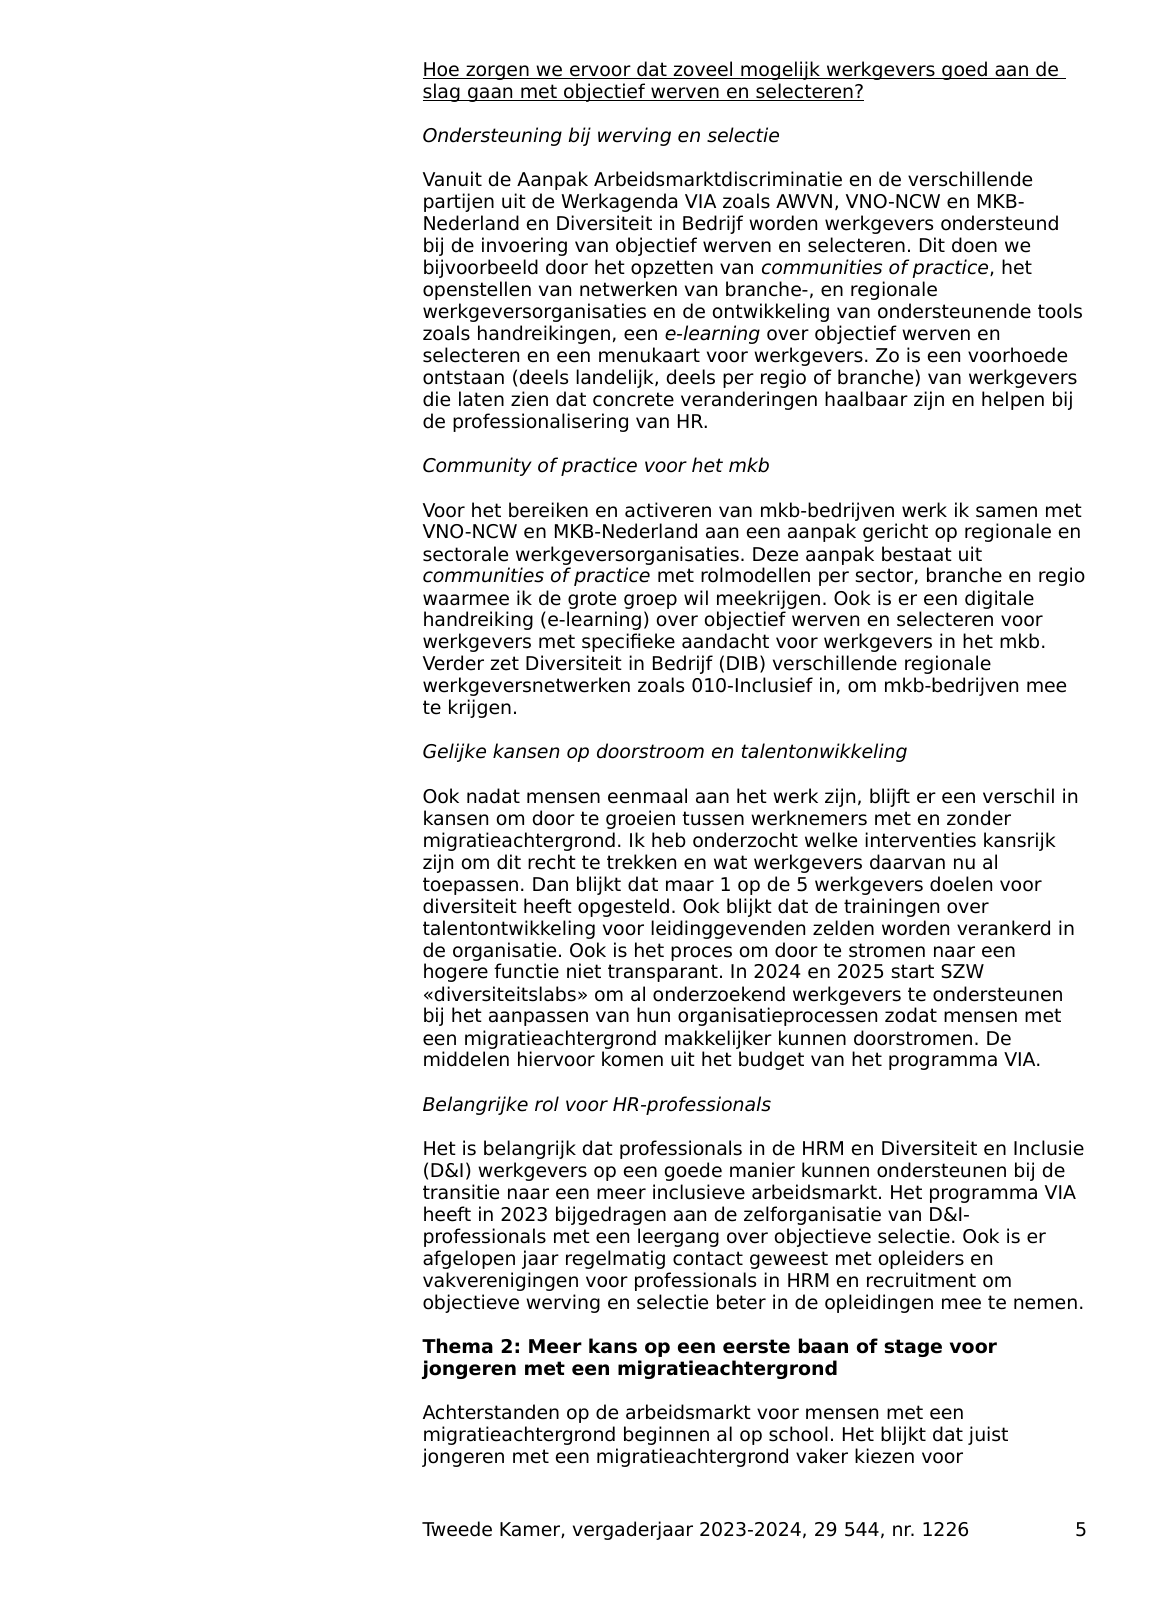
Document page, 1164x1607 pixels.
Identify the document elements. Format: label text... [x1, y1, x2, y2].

subtitle Hoe zorgen we ervoor dat zoveel mogelijk werkgevers goed aan de slag gaan met objectief werven en selecteren? [422, 59, 1087, 103]
subtitle Belangrijke rol voor HR-professionals [422, 1093, 1087, 1116]
subtitle Community of practice voor het mkb [422, 455, 1087, 477]
text Voor het bereiken en activeren van mkb-bedrijven werk ik samen met VNO-NCW en MKB-Nederland aan een aanpak gericht op regionale en sectorale werkgeversorganisaties. Deze aanpak bestaat uit communities of practice met rolmodellen per sector, branche en regio waarmee ik de grote groep wil meekrijgen. Ook is er een digitale handreiking (e-learning) over objectief werven en selecteren voor werkgevers met specifieke aandacht voor werkgevers in het mkb. Verder zet Diversiteit in Bedrijf (DIB) verschillende regionale werkgeversnetwerken zoals 010-Inclusief in, om mkb-bedrijven mee te krijgen. [422, 499, 1087, 719]
text Het is belangrijk dat professionals in de HRM en Diversiteit en Inclusie (D&I) werkgevers op een goede manier kunnen ondersteunen bij de transitie naar een meer inclusieve arbeidsmarkt. Het programma VIA heeft in 2023 bijgedragen aan de zelforganisatie van D&I-professionals met een leergang over objectieve selectie. Ook is er afgelopen jaar regelmatig contact geweest met opleiders en vakverenigingen voor professionals in HRM en recruitment om objectieve werving en selectie beter in de opleidingen mee te nemen. [422, 1138, 1087, 1313]
text Achterstanden op de arbeidsmarkt voor mensen met een migratieachtergrond beginnen al op school. Het blijkt dat juist jongeren met een migratieachtergrond vaker kiezen voor [422, 1402, 1087, 1468]
subtitle Thema 2: Meer kans op een eerste baan of stage voor jongeren met een migratieachtergrond [422, 1336, 1087, 1380]
subtitle Ondersteuning bij werving en selectie [422, 125, 1087, 147]
text Ook nadat mensen eenmaal aan het werk zijn, blijft er een verschil in kansen om door te groeien tussen werknemers met en zonder migratieachtergrond. Ik heb onderzocht welke interventies kansrijk zijn om dit recht te trekken en wat werkgevers daarvan nu al toepassen. Dan blijkt dat maar 1 op de 5 werkgevers doelen voor diversiteit heeft opgesteld. Ook blijkt dat de trainingen over talentontwikkeling voor leidinggevenden zelden worden verankerd in de organisatie. Ook is het proces om door te stromen naar een hogere functie niet transparant. In 2024 en 2025 start SZW «diversiteitslabs» om al onderzoekend werkgevers te ondersteunen bij het aanpassen van hun organisatieprocessen zodat mensen met een migratieachtergrond makkelijker kunnen doorstromen. De middelen hiervoor komen uit het budget van het programma VIA. [422, 786, 1087, 1071]
subtitle Gelijke kansen op doorstroom en talentonwikkeling [422, 741, 1087, 763]
text Vanuit de Aanpak Arbeidsmarktdiscriminatie en de verschillende partijen uit de Werkagenda VIA zoals AWVN, VNO-NCW en MKB-Nederland en Diversiteit in Bedrijf worden werkgevers ondersteund bij de invoering van objectief werven en selecteren. Dit doen we bijvoorbeeld door het opzetten van communities of practice, het openstellen van netwerken van branche-, en regionale werkgeversorganisaties en de ontwikkeling van ondersteunende tools zoals handreikingen, een e-learning over objectief werven en selecteren en een menukaart voor werkgevers. Zo is een voorhoede ontstaan (deels landelijk, deels per regio of branche) van werkgevers die laten zien dat concrete veranderingen haalbaar zijn en helpen bij de professionalisering van HR. [422, 169, 1087, 433]
